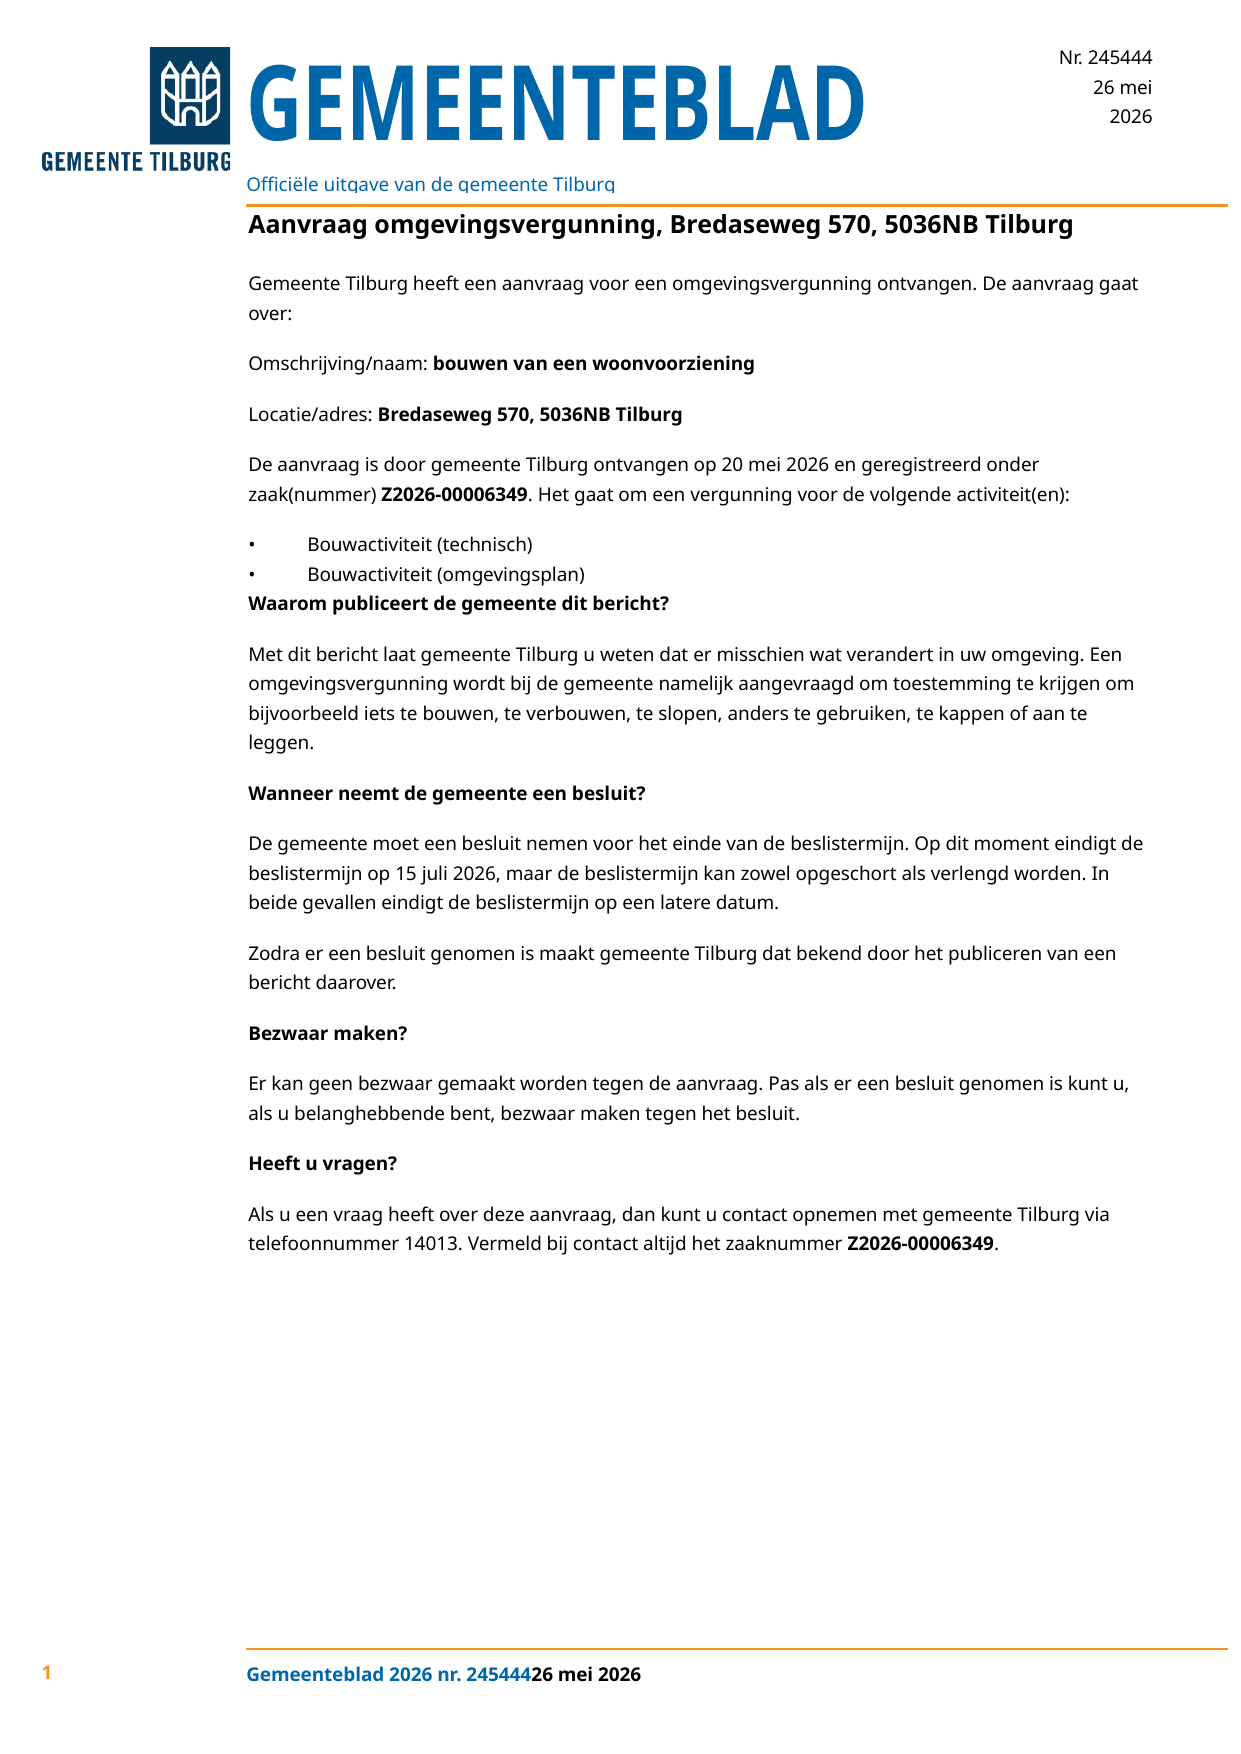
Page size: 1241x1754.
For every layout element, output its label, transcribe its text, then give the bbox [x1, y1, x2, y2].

list Bouwactiviteit (omgevingsplan) [248, 561, 1152, 586]
text Bezwaar maken? [248, 1020, 1152, 1046]
picture [41, 47, 231, 172]
text Waarom publiceert de gemeente dit bericht? [248, 590, 1152, 616]
text Er kan geen bezwaar gemaakt worden tegen de aanvraag. Pas als er een besluit genomen is kunt u, als u belanghebbende bent, bezwaar maken tegen het besluit. [248, 1070, 1152, 1126]
text Als u een vraag heeft over deze aanvraag, dan kunt u contact opnemen met gemeente Tilburg via telefoonnummer 14013. Vermeld bij contact altijd het zaaknummer Z2026-00006349. [248, 1201, 1152, 1256]
text Gemeente Tilburg heeft een aanvraag voor een omgevingsvergunning ontvangen. De aanvraag gaat over: [248, 270, 1152, 326]
text Omschrijving/naam: bouwen van een woonvoorziening [248, 350, 1152, 376]
text Met dit bericht laat gemeente Tilburg u weten dat er misschien wat verandert in uw omgeving. Een omgevingsvergunning wordt bij de gemeente namelijk aangevraagd om toestemming te krijgen om bijvoorbeeld iets te bouwen, te verbouwen, te slopen, anders te gebruiken, te kappen of aan te leggen. [248, 641, 1152, 755]
list Bouwactiviteit (technisch) [248, 531, 1152, 557]
text De aanvraag is door gemeente Tilburg ontvangen op 20 mei 2026 en geregistreerd onder zaak(nummer) Z2026-00006349. Het gaat om een vergunning voor de volgende activiteit(en): [248, 451, 1152, 506]
text Aanvraag omgevingsvergunning, Bredaseweg 570, 5036NB Tilburg [248, 207, 1152, 241]
text Wanneer neemt de gemeente een besluit? [248, 780, 1152, 806]
text Locatie/adres: Bredaseweg 570, 5036NB Tilburg [248, 401, 1152, 426]
text Zodra er een besluit genomen is maakt gemeente Tilburg dat bekend door het publiceren van een bericht daarover. [248, 940, 1152, 995]
text Heeft u vragen? [248, 1150, 1152, 1176]
text De gemeente moet een besluit nemen voor het einde van de beslistermijn. Op dit moment eindigt de beslistermijn op 15 juli 2026, maar de beslistermijn kan zowel opgeschort als verlengd worden. In beide gevallen eindigt de beslistermijn op een latere datum. [248, 830, 1152, 915]
